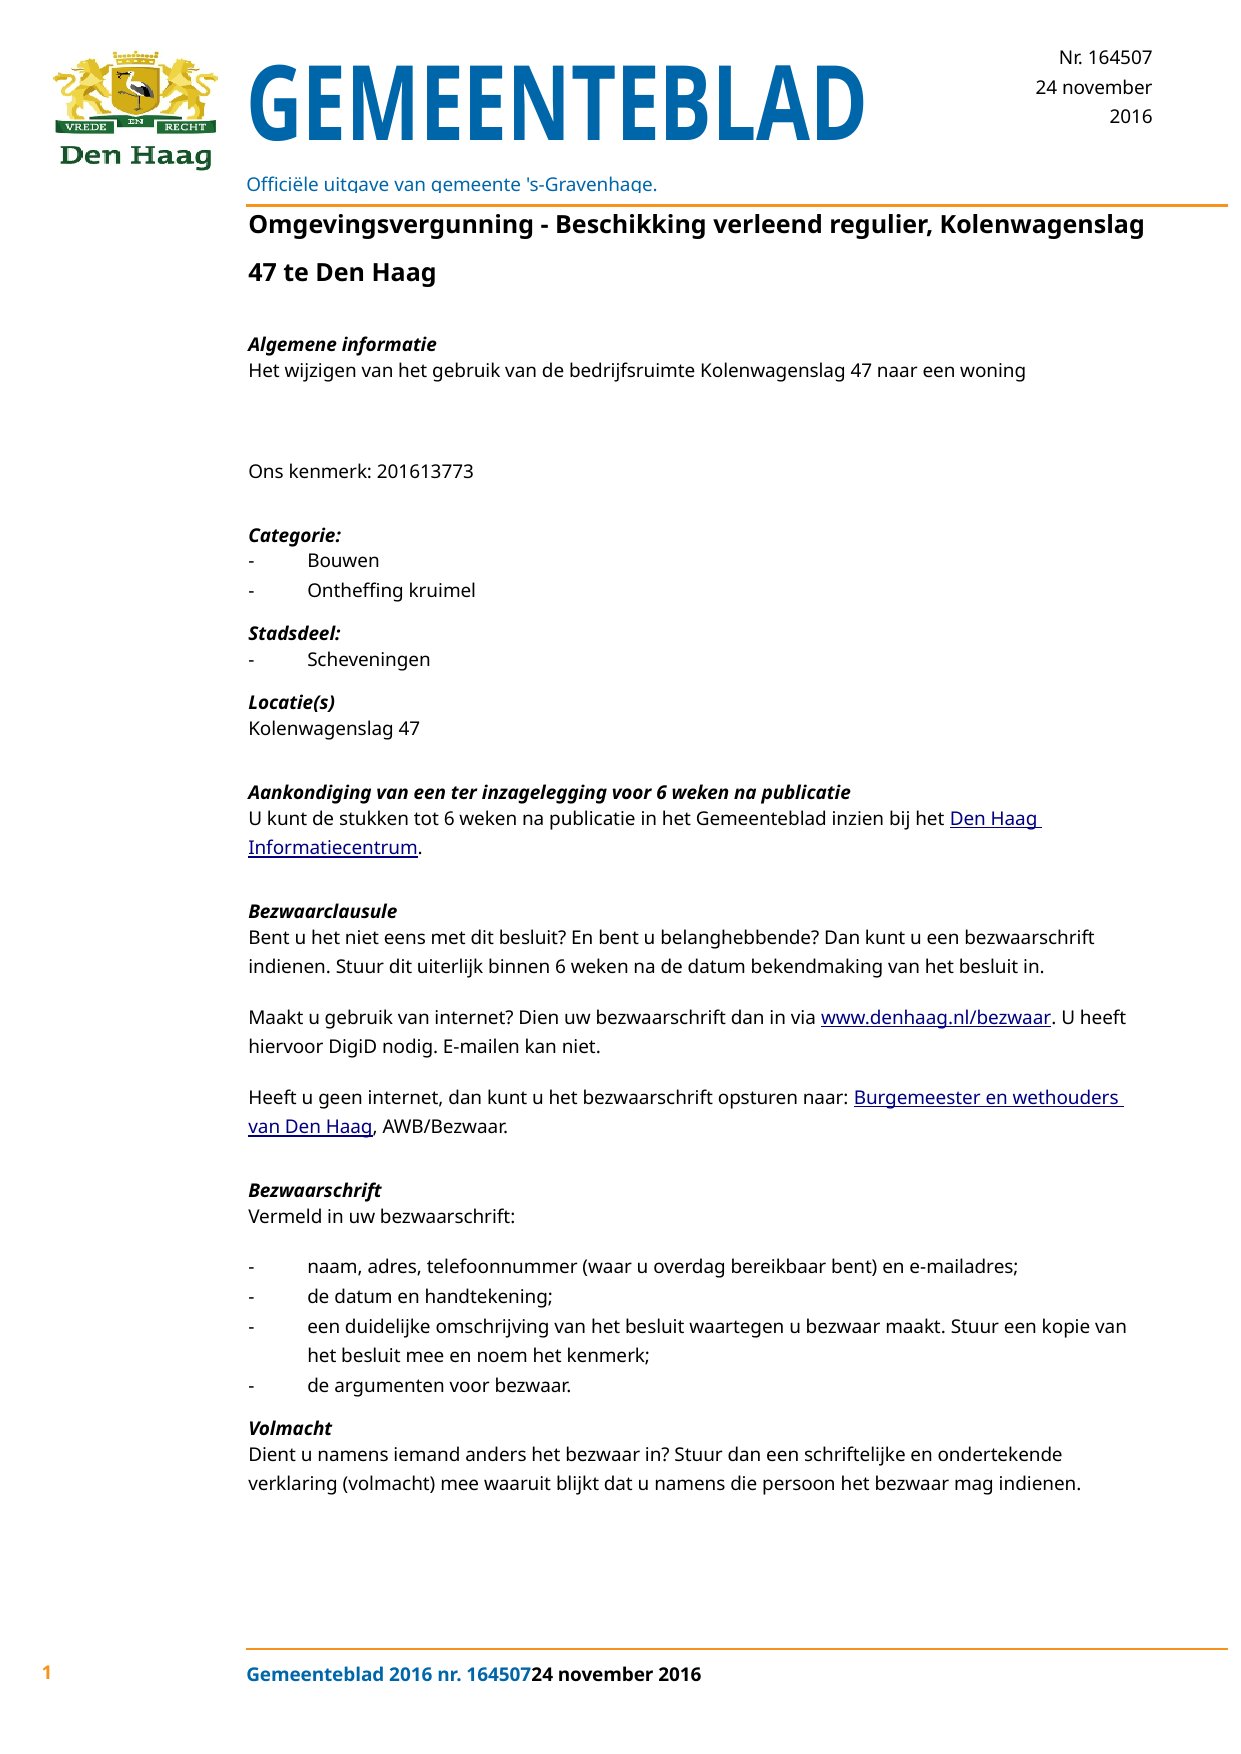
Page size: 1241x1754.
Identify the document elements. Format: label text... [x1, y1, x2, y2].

text Aankondiging van een ter inzagelegging voor 6 weken na publicatie [248, 779, 1152, 805]
text Categorie: [248, 522, 1152, 548]
list de argumenten voor bezwaar. [248, 1372, 1152, 1398]
list naam, adres, telefoonnummer (waar u overdag bereikbaar bent) en e-mailadres; [248, 1254, 1152, 1279]
picture [41, 47, 231, 172]
text Ons kenmerk: 201613773 [248, 458, 1152, 484]
text Bezwaarclausule [248, 898, 1152, 924]
text Stadsdeel: [248, 620, 1152, 646]
text Vermeld in uw bezwaarschrift: [248, 1203, 1152, 1229]
text Omgevingsvergunning - Beschikking verleend regulier, Kolenwagenslag 47 te Den Haag [248, 207, 1152, 288]
text Locatie(s) [248, 689, 1152, 715]
text U kunt de stukken tot 6 weken na publicatie in het Gemeenteblad inzien bij het Den Haag Informatiecentrum. [248, 805, 1152, 860]
text Maakt u gebruik van internet? Dien uw bezwaarschrift dan in via www.denhaag.nl/bezwaar. U heeft hiervoor DigiD nodig. E-mailen kan niet. [248, 1004, 1152, 1059]
list de datum en handtekening; [248, 1283, 1152, 1309]
list Ontheffing kruimel [248, 577, 1152, 603]
text Het wijzigen van het gebruik van de bedrijfsruimte Kolenwagenslag 47 naar een woning [248, 357, 1152, 383]
text Dient u namens iemand anders het bezwaar in? Stuur dan een schriftelijke en ondertekende verklaring (volmacht) mee waaruit blijkt dat u namens die persoon het bezwaar mag indienen. [248, 1441, 1152, 1496]
text Kolenwagenslag 47 [248, 715, 1152, 741]
list een duidelijke omschrijving van het besluit waartegen u bezwaar maakt. Stuur een kopie van het besluit mee en noem het kenmerk; [248, 1313, 1152, 1368]
list Scheveningen [248, 646, 1152, 672]
list Bouwen [248, 548, 1152, 573]
text Bent u het niet eens met dit besluit? En bent u belanghebbende? Dan kunt u een bezwaarschrift indienen. Stuur dit uiterlijk binnen 6 weken na de datum bekendmaking van het besluit in. [248, 924, 1152, 979]
text Heeft u geen internet, dan kunt u het bezwaarschrift opsturen naar: Burgemeester en wethouders van Den Haag, AWB/Bezwaar. [248, 1084, 1152, 1139]
text Volmacht [248, 1415, 1152, 1441]
text Algemene informatie [248, 331, 1152, 357]
text Bezwaarschrift [248, 1177, 1152, 1203]
